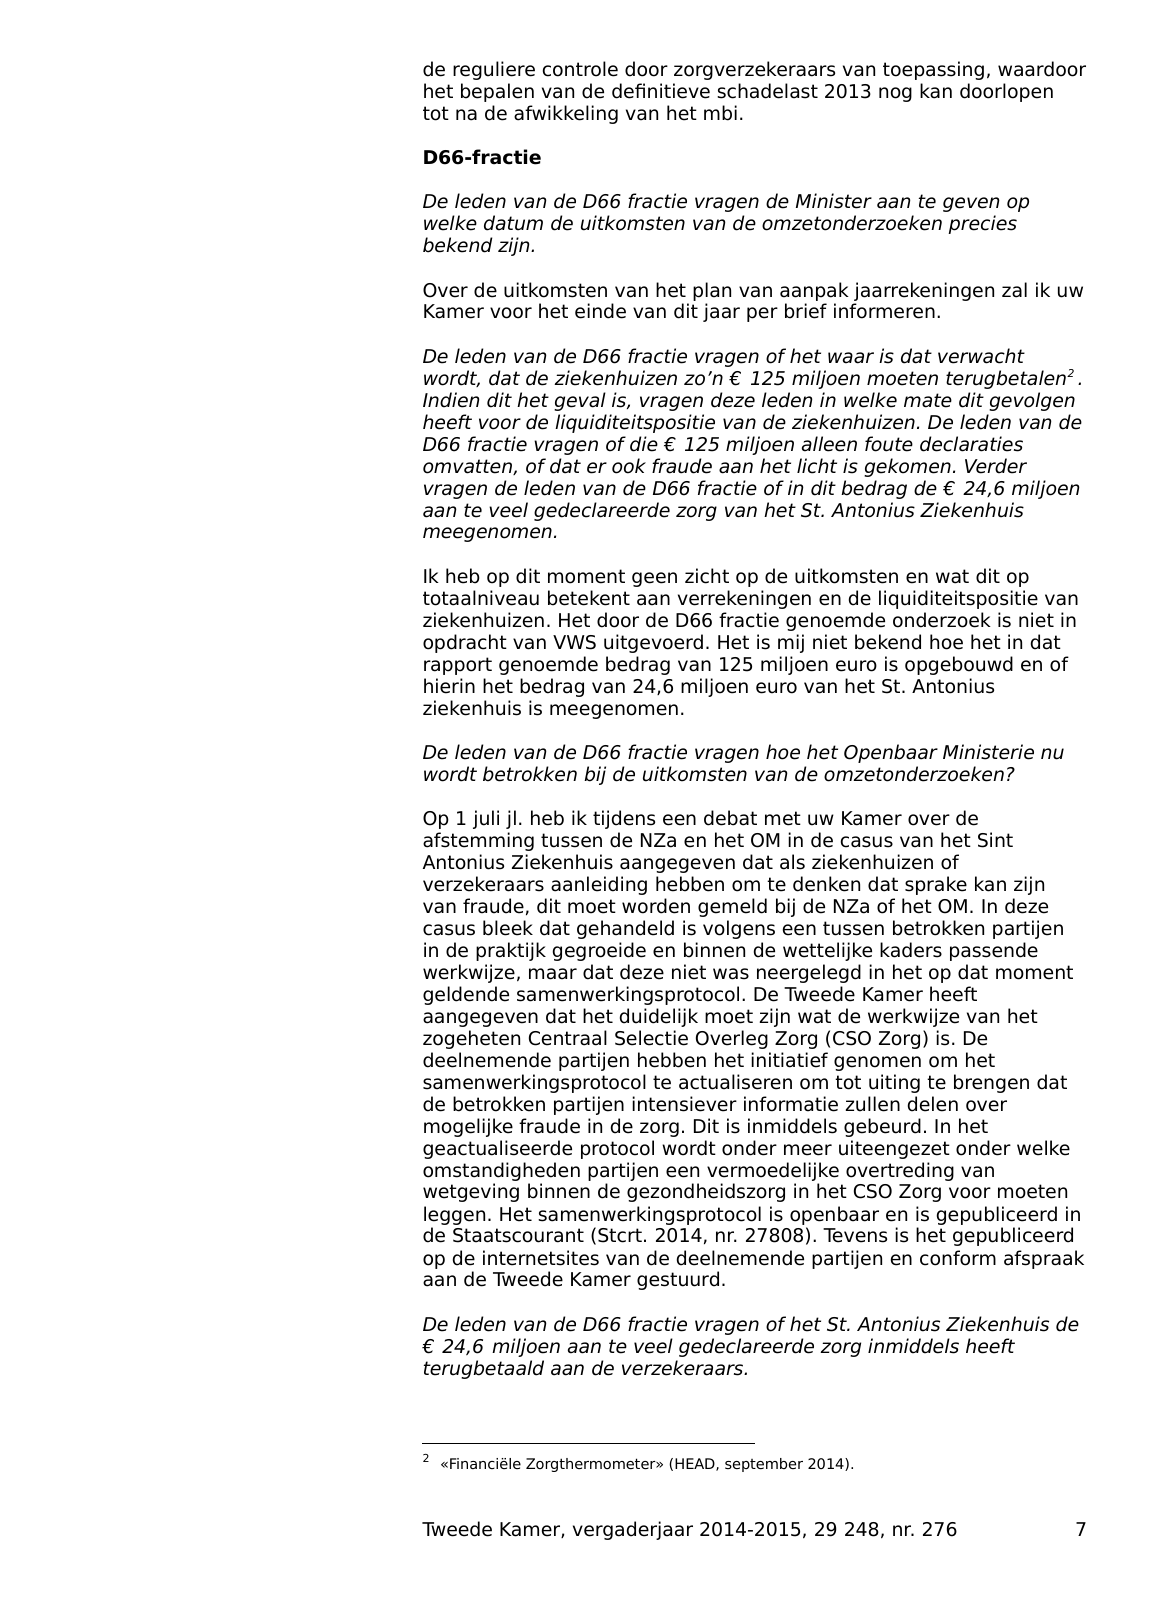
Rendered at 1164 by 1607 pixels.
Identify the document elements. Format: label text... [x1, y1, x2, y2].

text Op 1 juli jl. heb ik tijdens een debat met uw Kamer over de afstemming tussen de NZa en het OM in de casus van het Sint Antonius Ziekenhuis aangegeven dat als ziekenhuizen of verzekeraars aanleiding hebben om te denken dat sprake kan zijn van fraude, dit moet worden gemeld bij de NZa of het OM. In deze casus bleek dat gehandeld is volgens een tussen betrokken partijen in de praktijk gegroeide en binnen de wettelijke kaders passende werkwijze, maar dat deze niet was neergelegd in het op dat moment geldende samenwerkingsprotocol. De Tweede Kamer heeft aangegeven dat het duidelijk moet zijn wat de werkwijze van het zogeheten Centraal Selectie Overleg Zorg (CSO Zorg) is. De deelnemende partijen hebben het initiatief genomen om het samenwerkingsprotocol te actualiseren om tot uiting te brengen dat de betrokken partijen intensiever informatie zullen delen over mogelijke fraude in de zorg. Dit is inmiddels gebeurd. In het geactualiseerde protocol wordt onder meer uiteengezet onder welke omstandigheden partijen een vermoedelijke overtreding van wetgeving binnen de gezondheidszorg in het CSO Zorg voor moeten leggen. Het samenwerkingsprotocol is openbaar en is gepubliceerd in de Staatscourant (Stcrt. 2014, nr. 27808). Tevens is het gepubliceerd op de internetsites van de deelnemende partijen en conform afspraak aan de Tweede Kamer gestuurd. [422, 808, 1087, 1291]
text De leden van de D66 fractie vragen hoe het Openbaar Ministerie nu wordt betrokken bij de uitkomsten van de omzetonderzoeken? [422, 742, 1087, 786]
text De leden van de D66 fractie vragen de Minister aan te geven op welke datum de uitkomsten van de omzetonderzoeken precies bekend zijn. [422, 191, 1087, 257]
text De leden van de D66 fractie vragen of het waar is dat verwacht wordt, dat de ziekenhuizen zo’n € 125 miljoen moeten terugbetalen. Indien dit het geval is, vragen deze leden in welke mate dit gevolgen heeft voor de liquiditeitspositie van de ziekenhuizen. De leden van de D66 fractie vragen of die € 125 miljoen alleen foute declaraties omvatten, of dat er ook fraude aan het licht is gekomen. Verder vragen de leden van de D66 fractie of in dit bedrag de € 24,6 miljoen aan te veel gedeclareerde zorg van het St. Antonius Ziekenhuis meegenomen. [422, 346, 1087, 543]
text «Financiële Zorgthermometer» (HEAD, september 2014). [422, 1452, 1087, 1474]
text Over de uitkomsten van het plan van aanpak jaarrekeningen zal ik uw Kamer voor het einde van dit jaar per brief informeren. [422, 279, 1087, 323]
subtitle D66-fractie [422, 147, 1087, 169]
text De leden van de D66 fractie vragen of het St. Antonius Ziekenhuis de € 24,6 miljoen aan te veel gedeclareerde zorg inmiddels heeft terugbetaald aan de verzekeraars. [422, 1313, 1087, 1379]
text Ik heb op dit moment geen zicht op de uitkomsten en wat dit op totaalniveau betekent aan verrekeningen en de liquiditeitspositie van ziekenhuizen. Het door de D66 fractie genoemde onderzoek is niet in opdracht van VWS uitgevoerd. Het is mij niet bekend hoe het in dat rapport genoemde bedrag van 125 miljoen euro is opgebouwd en of hierin het bedrag van 24,6 miljoen euro van het St. Antonius ziekenhuis is meegenomen. [422, 566, 1087, 719]
text de reguliere controle door zorgverzekeraars van toepassing, waardoor het bepalen van de definitieve schadelast 2013 nog kan doorlopen tot na de afwikkeling van het mbi. [422, 59, 1087, 125]
